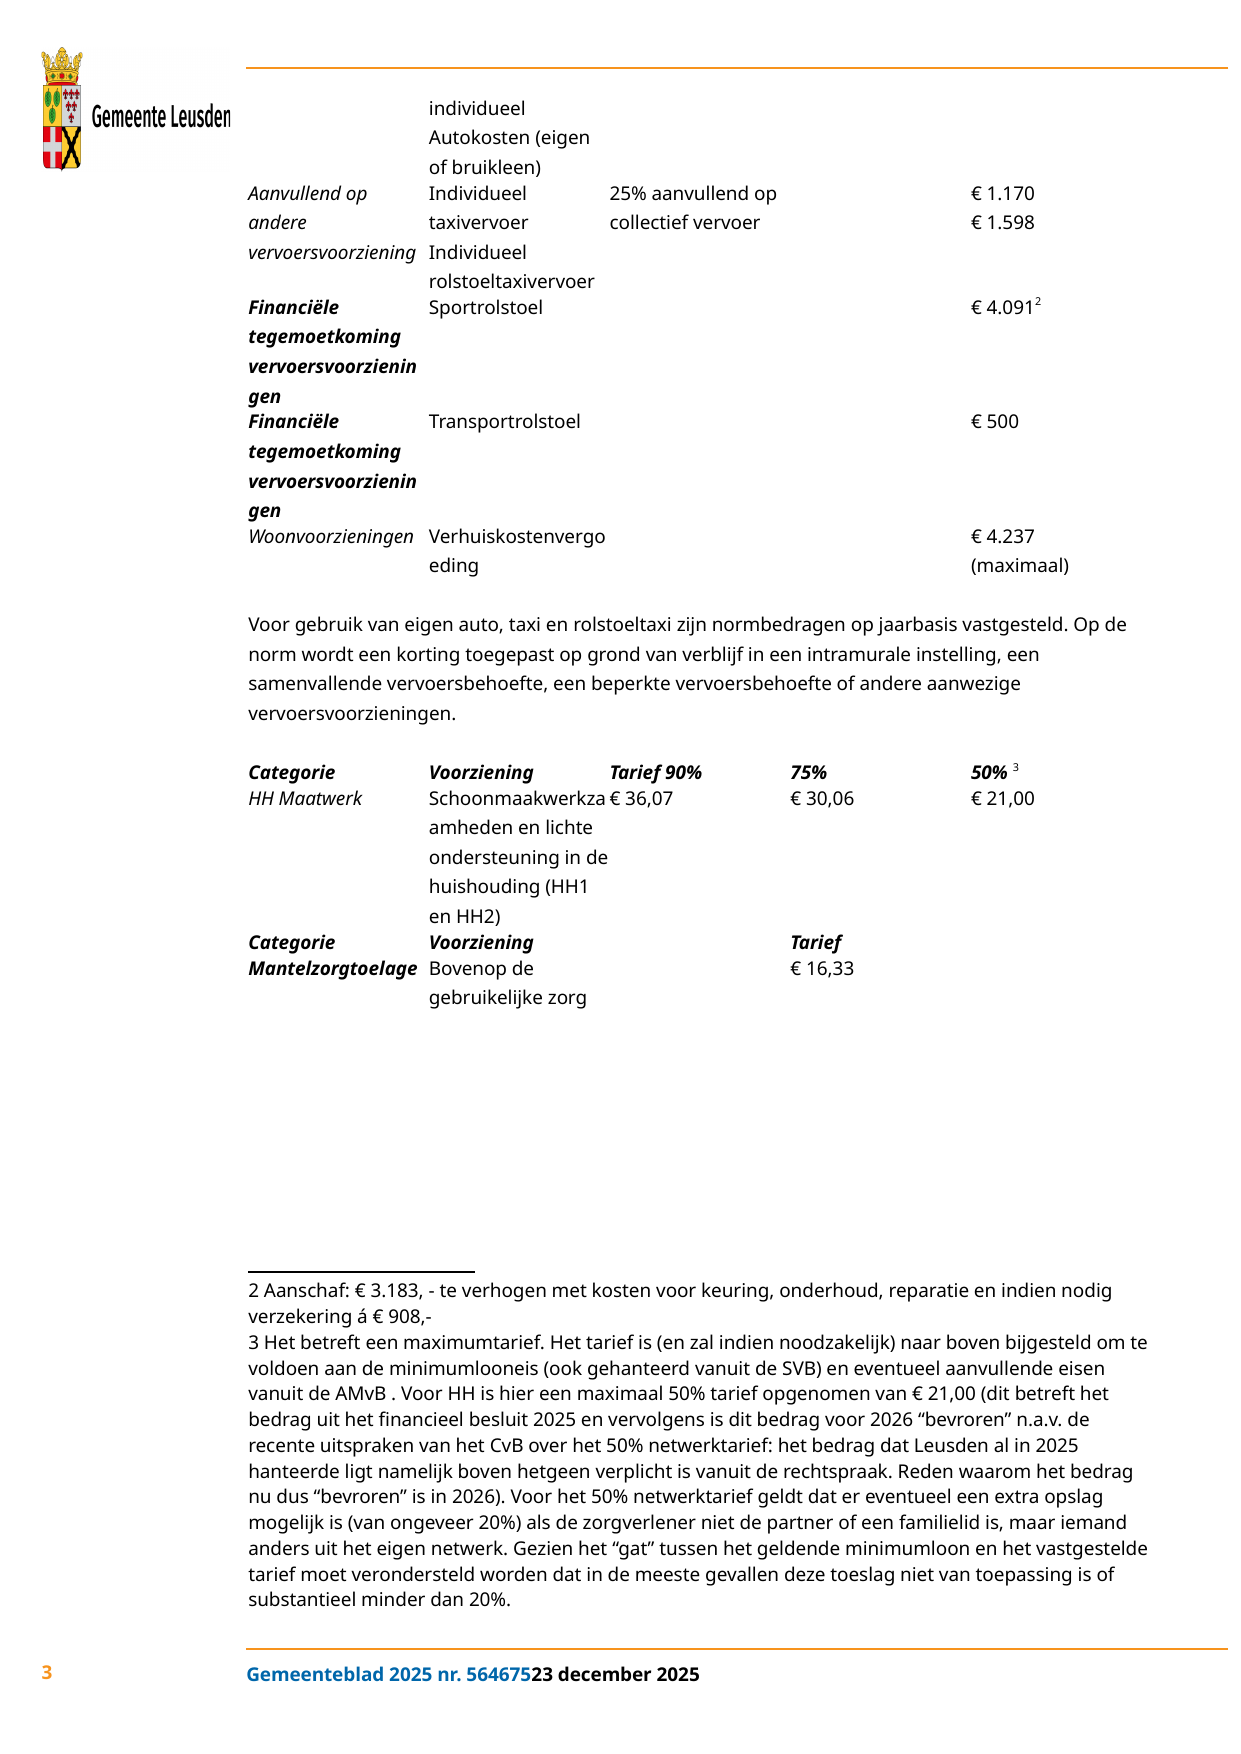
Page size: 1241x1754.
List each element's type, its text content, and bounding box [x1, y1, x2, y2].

table_header 50% [971, 759, 1152, 785]
table_cell € 4.237 (maximaal) [971, 523, 1152, 578]
table_cell Sportrolstoel [429, 294, 609, 409]
table_cell Financiële tegemoetkoming vervoersvoorzieningen [248, 409, 429, 523]
table_cell € 4.091 [971, 294, 1152, 409]
table_cell individueel Autokosten (eigen of bruikleen) [429, 95, 609, 180]
table_cell [609, 929, 790, 955]
table_cell € 16,33 [790, 955, 1152, 1010]
table_cell Transportrolstoel [429, 409, 609, 523]
text Voor gebruik van eigen auto, taxi en rolstoeltaxi zijn normbedragen op jaarbasis vastgesteld. Op de norm wordt een korting toegepast op grond van verblijf in een intramurale instelling, een samenvallende vervoersbehoefte, een beperkte vervoersbehoefte of andere aanwezige vervoersvoorzieningen. [248, 611, 1152, 726]
table_header Tarief 90% [609, 759, 790, 785]
table_cell € 21,00 [971, 785, 1152, 929]
table_cell [609, 955, 790, 1010]
table_cell Tarief [790, 929, 1152, 955]
table_cell Mantelzorgtoelage [248, 955, 429, 1010]
table_cell Verhuiskostenvergoeding [429, 523, 609, 578]
table_cell Woonvoorzieningen [248, 523, 429, 578]
table_cell [971, 95, 1152, 180]
table_cell [790, 409, 971, 523]
table_cell [790, 180, 971, 294]
table_cell HH Maatwerk [248, 785, 429, 929]
table_cell Schoonmaakwerkzaamheden en lichte ondersteuning in de huishouding (HH1 en HH2) [429, 785, 609, 929]
table_cell Bovenop de gebruikelijke zorg [429, 955, 609, 1010]
table_cell [248, 95, 429, 180]
table_cell Aanvullend op andere vervoersvoorziening [248, 180, 429, 294]
table_cell [790, 95, 971, 180]
table_cell € 30,06 [790, 785, 971, 929]
table_cell Voorziening [429, 929, 609, 955]
table_header 75% [790, 759, 971, 785]
table_cell € 1.170 € 1.598 [971, 180, 1152, 294]
table_cell [790, 523, 971, 578]
table_cell [790, 294, 971, 409]
table_cell € 500 [971, 409, 1152, 523]
table_header Voorziening [429, 759, 609, 785]
table_cell [609, 95, 790, 180]
table_header Categorie [248, 759, 429, 785]
table_cell [609, 409, 790, 523]
table_cell Individueel taxivervoer Individueel rolstoeltaxivervoer [429, 180, 609, 294]
table_cell Financiële tegemoetkoming vervoersvoorzieningen [248, 294, 429, 409]
table_cell Categorie [248, 929, 429, 955]
table_cell € 36,07 [609, 785, 790, 929]
table_cell [609, 294, 790, 409]
table_cell [609, 523, 790, 578]
table_cell 25% aanvullend op collectief vervoer [609, 180, 790, 294]
picture [41, 47, 231, 172]
